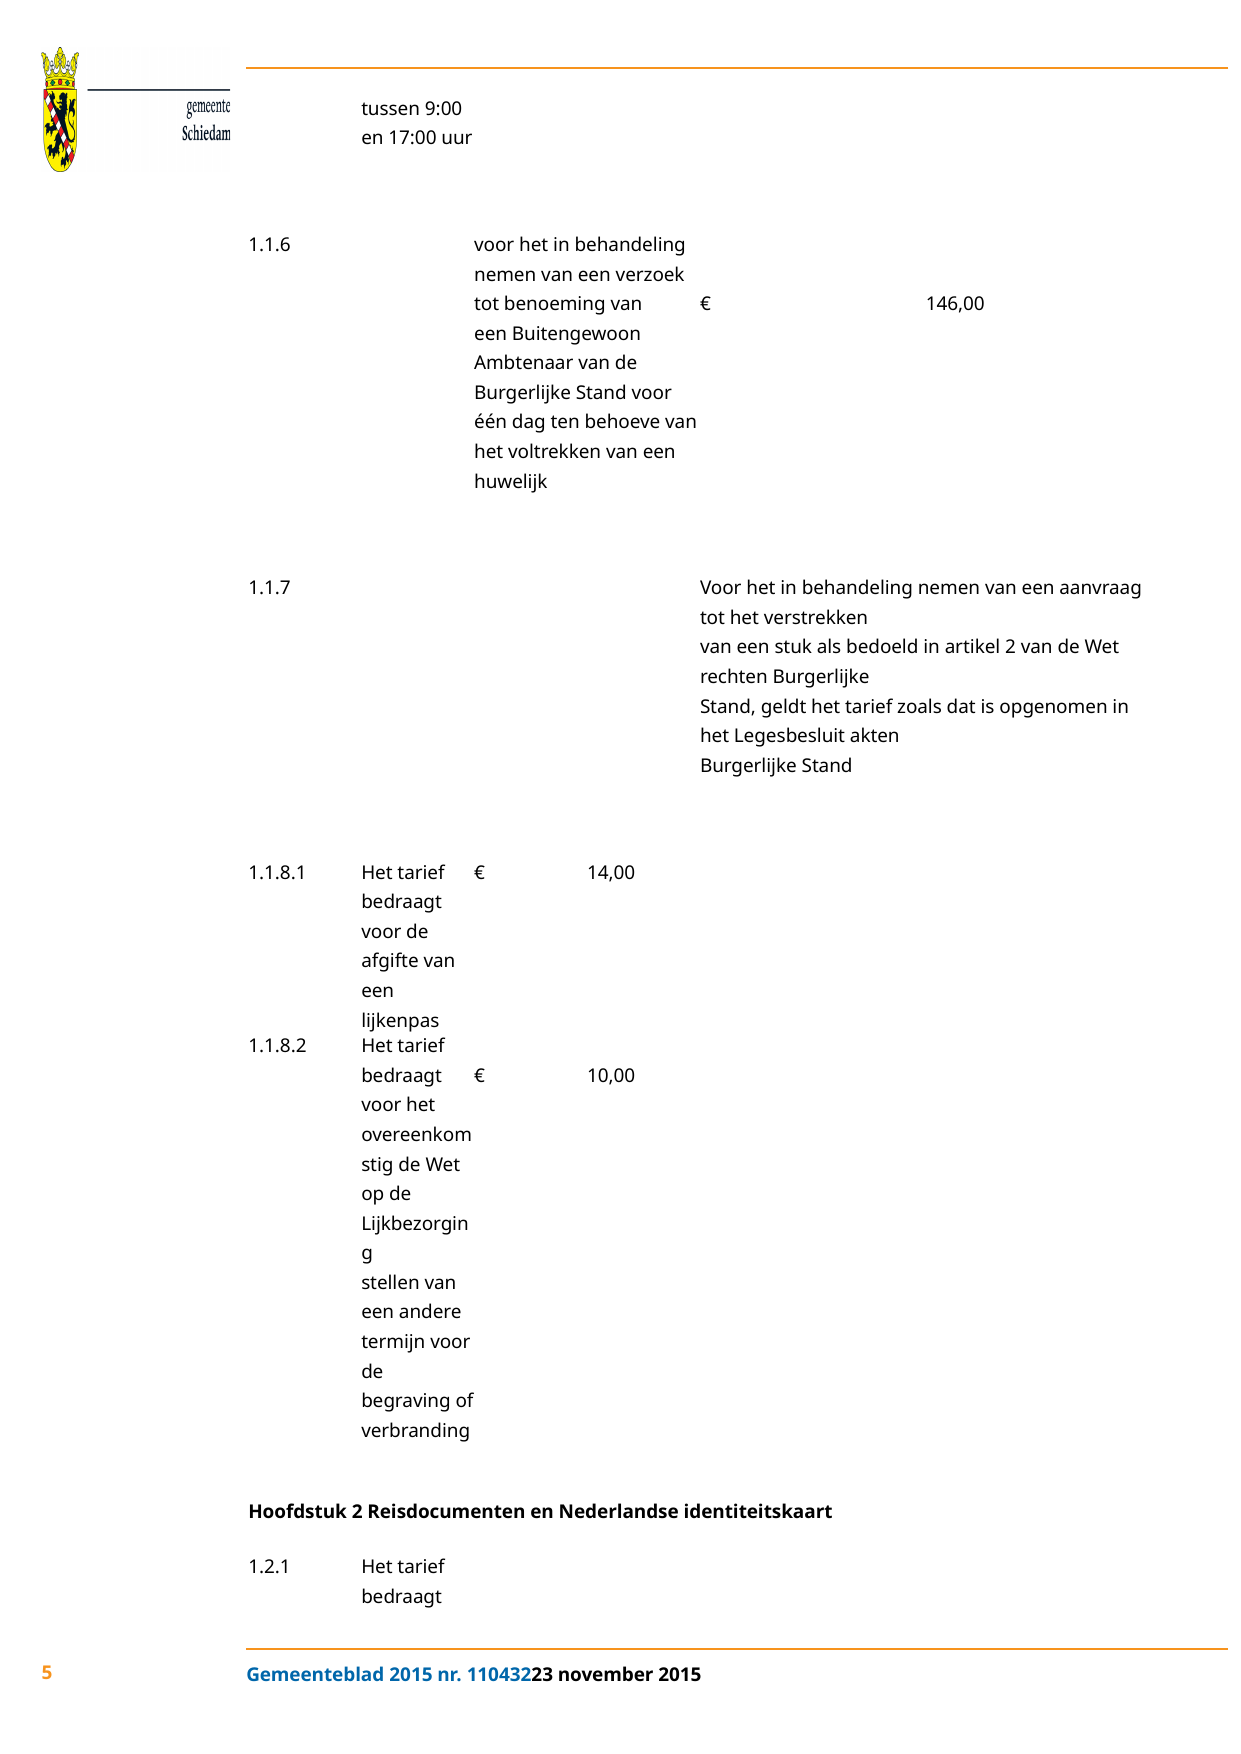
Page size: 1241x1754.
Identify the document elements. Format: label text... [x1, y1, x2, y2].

table_header [474, 1554, 587, 1609]
table_header 1.1.7 [248, 575, 700, 778]
table_cell 1.1.8.2 [248, 1033, 361, 1443]
table_header [587, 1554, 700, 1609]
table_cell [248, 95, 361, 150]
table_header € [700, 231, 926, 493]
table_cell 10,00 [587, 1033, 700, 1443]
text Hoofdstuk 2 Reisdocumenten en Nederlandse identiteitskaart [248, 1498, 1152, 1524]
table_header voor het in behandeling nemen van een verzoek tot benoeming van een Buitengewoon Ambtenaar van de Burgerlijke Stand voor één dag ten behoeve van het voltrekken van een huwelijk [474, 231, 700, 493]
table_header Het tarief bedraagt voor de afgifte van een lijkenpas [361, 859, 474, 1032]
table_header 1.1.6 [248, 231, 474, 493]
table_cell € [474, 1033, 587, 1443]
table_header Voor het in behandeling nemen van een aanvraag tot het verstrekken van een stuk als bedoeld in artikel 2 van de Wet rechten Burgerlijke Stand, geldt het tarief zoals dat is opgenomen in het Legesbesluit akten Burgerlijke Stand [700, 575, 1152, 778]
table_cell tussen 9:00 en 17:00 uur [361, 95, 474, 150]
table_cell [587, 95, 700, 150]
table_header 1.1.8.1 [248, 859, 361, 1032]
picture [41, 47, 231, 172]
table_header 146,00 [926, 231, 1152, 493]
table_header Het tarief bedraagt [361, 1554, 474, 1609]
table_header € [474, 859, 587, 1032]
table_cell Het tarief bedraagt voor het overeenkomstig de Wet op de Lijkbezorging stellen van een andere termijn voor de begraving of verbranding [361, 1033, 474, 1443]
table_header 14,00 [587, 859, 700, 1032]
table_header 1.2.1 [248, 1554, 361, 1609]
table_cell [474, 95, 587, 150]
